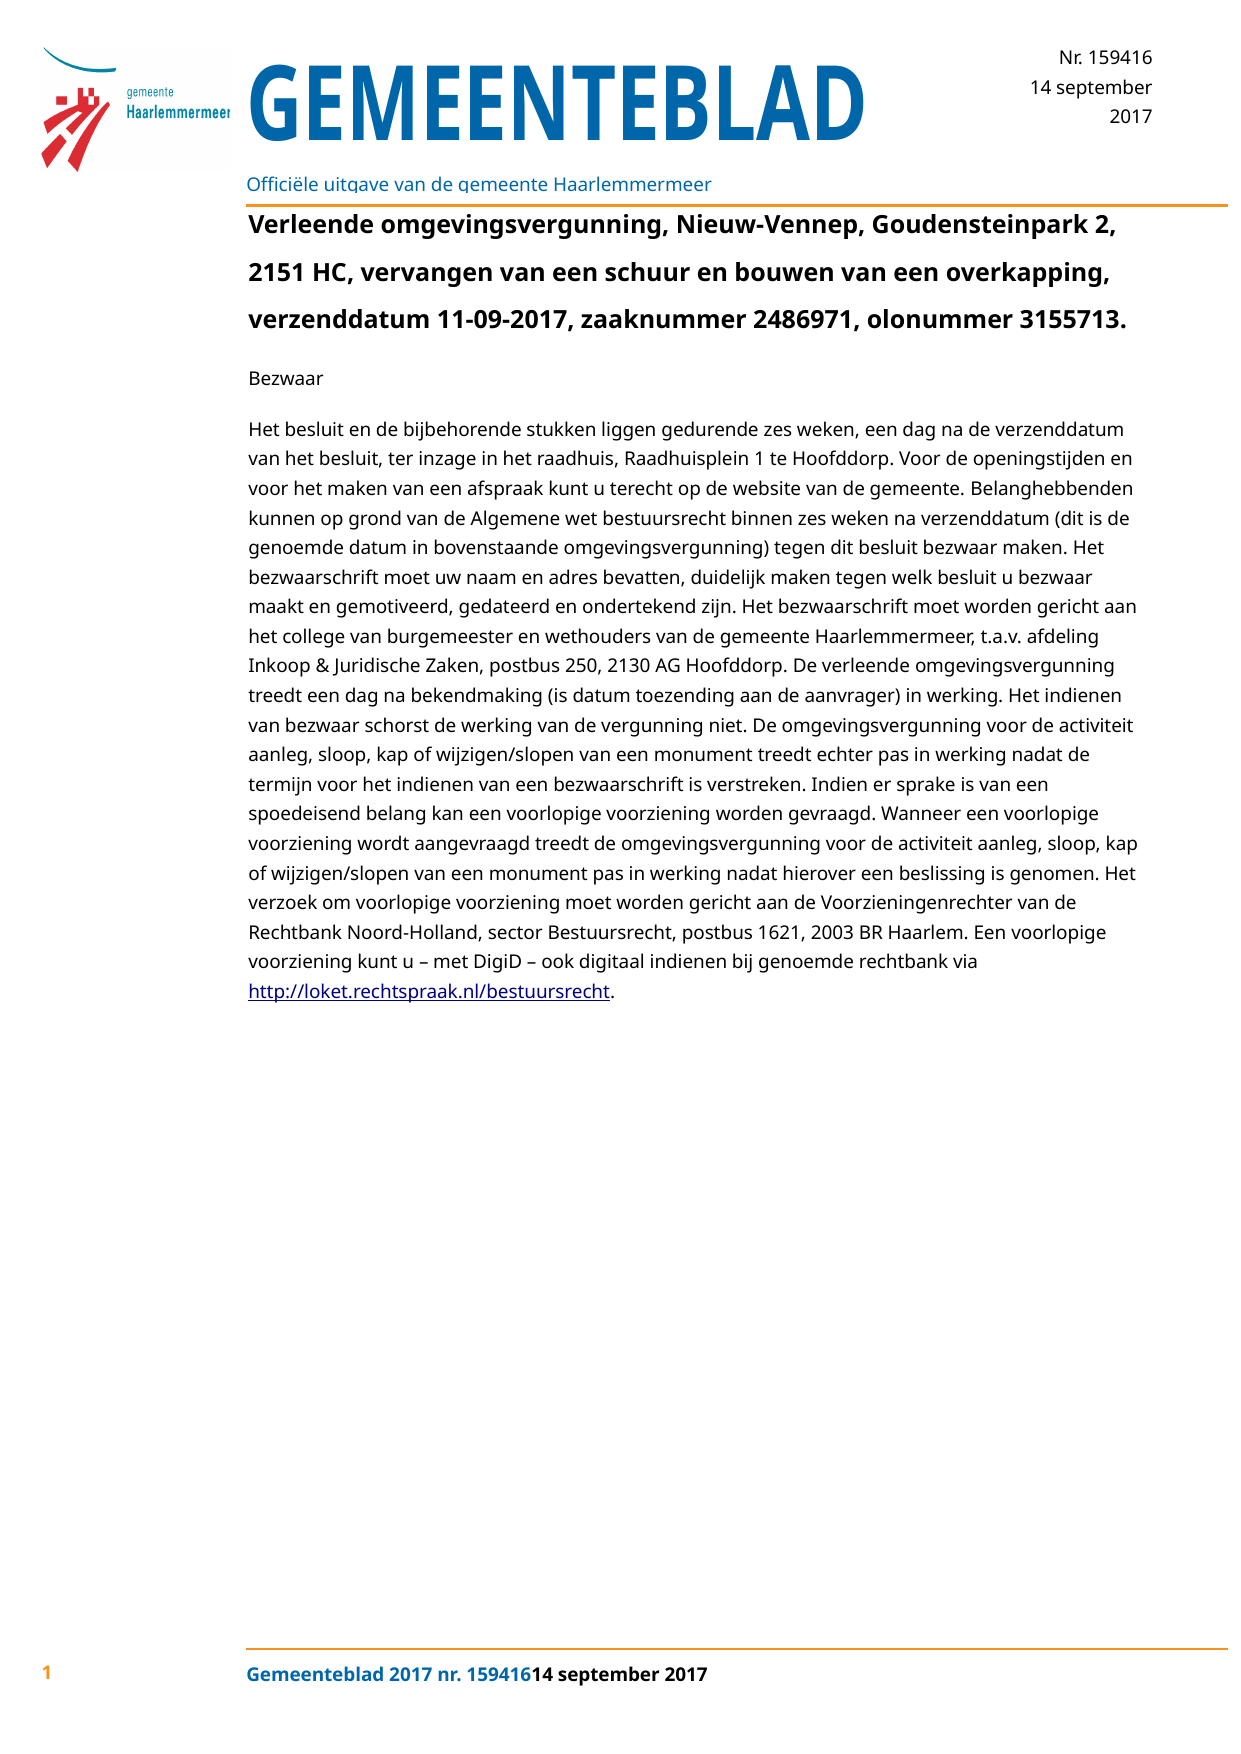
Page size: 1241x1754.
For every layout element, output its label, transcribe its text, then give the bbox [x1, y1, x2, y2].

picture [41, 47, 231, 172]
text Het besluit en de bijbehorende stukken liggen gedurende zes weken, een dag na de verzenddatum van het besluit, ter inzage in het raadhuis, Raadhuisplein 1 te Hoofddorp. Voor de openingstijden en voor het maken van een afspraak kunt u terecht op de website van de gemeente. Belanghebbenden kunnen op grond van de Algemene wet bestuursrecht binnen zes weken na verzenddatum (dit is de genoemde datum in bovenstaande omgevingsvergunning) tegen dit besluit bezwaar maken. Het bezwaarschrift moet uw naam en adres bevatten, duidelijk maken tegen welk besluit u bezwaar maakt en gemotiveerd, gedateerd en ondertekend zijn. Het bezwaarschrift moet worden gericht aan het college van burgemeester en wethouders van de gemeente Haarlemmermeer, t.a.v. afdeling Inkoop & Juridische Zaken, postbus 250, 2130 AG Hoofddorp. De verleende omgevingsvergunning treedt een dag na bekendmaking (is datum toezending aan de aanvrager) in werking. Het indienen van bezwaar schorst de werking van de vergunning niet. De omgevingsvergunning voor de activiteit aanleg, sloop, kap of wijzigen/slopen van een monument treedt echter pas in werking nadat de termijn voor het indienen van een bezwaarschrift is verstreken. Indien er sprake is van een spoedeisend belang kan een voorlopige voorziening worden gevraagd. Wanneer een voorlopige voorziening wordt aangevraagd treedt de omgevingsvergunning voor de activiteit aanleg, sloop, kap of wijzigen/slopen van een monument pas in werking nadat hierover een beslissing is genomen. Het verzoek om voorlopige voorziening moet worden gericht aan de Voorzieningenrechter van de Rechtbank Noord-Holland, sector Bestuursrecht, postbus 1621, 2003 BR Haarlem. Een voorlopige voorziening kunt u – met DigiD – ook digitaal indienen bij genoemde rechtbank via http://loket.rechtspraak.nl/bestuursrecht. [248, 416, 1152, 1004]
text Verleende omgevingsvergunning, Nieuw-Vennep, Goudensteinpark 2, 2151 HC, vervangen van een schuur en bouwen van een overkapping, verzenddatum 11-09-2017, zaaknummer 2486971, olonummer 3155713. [248, 207, 1152, 336]
text Bezwaar [248, 366, 1152, 391]
